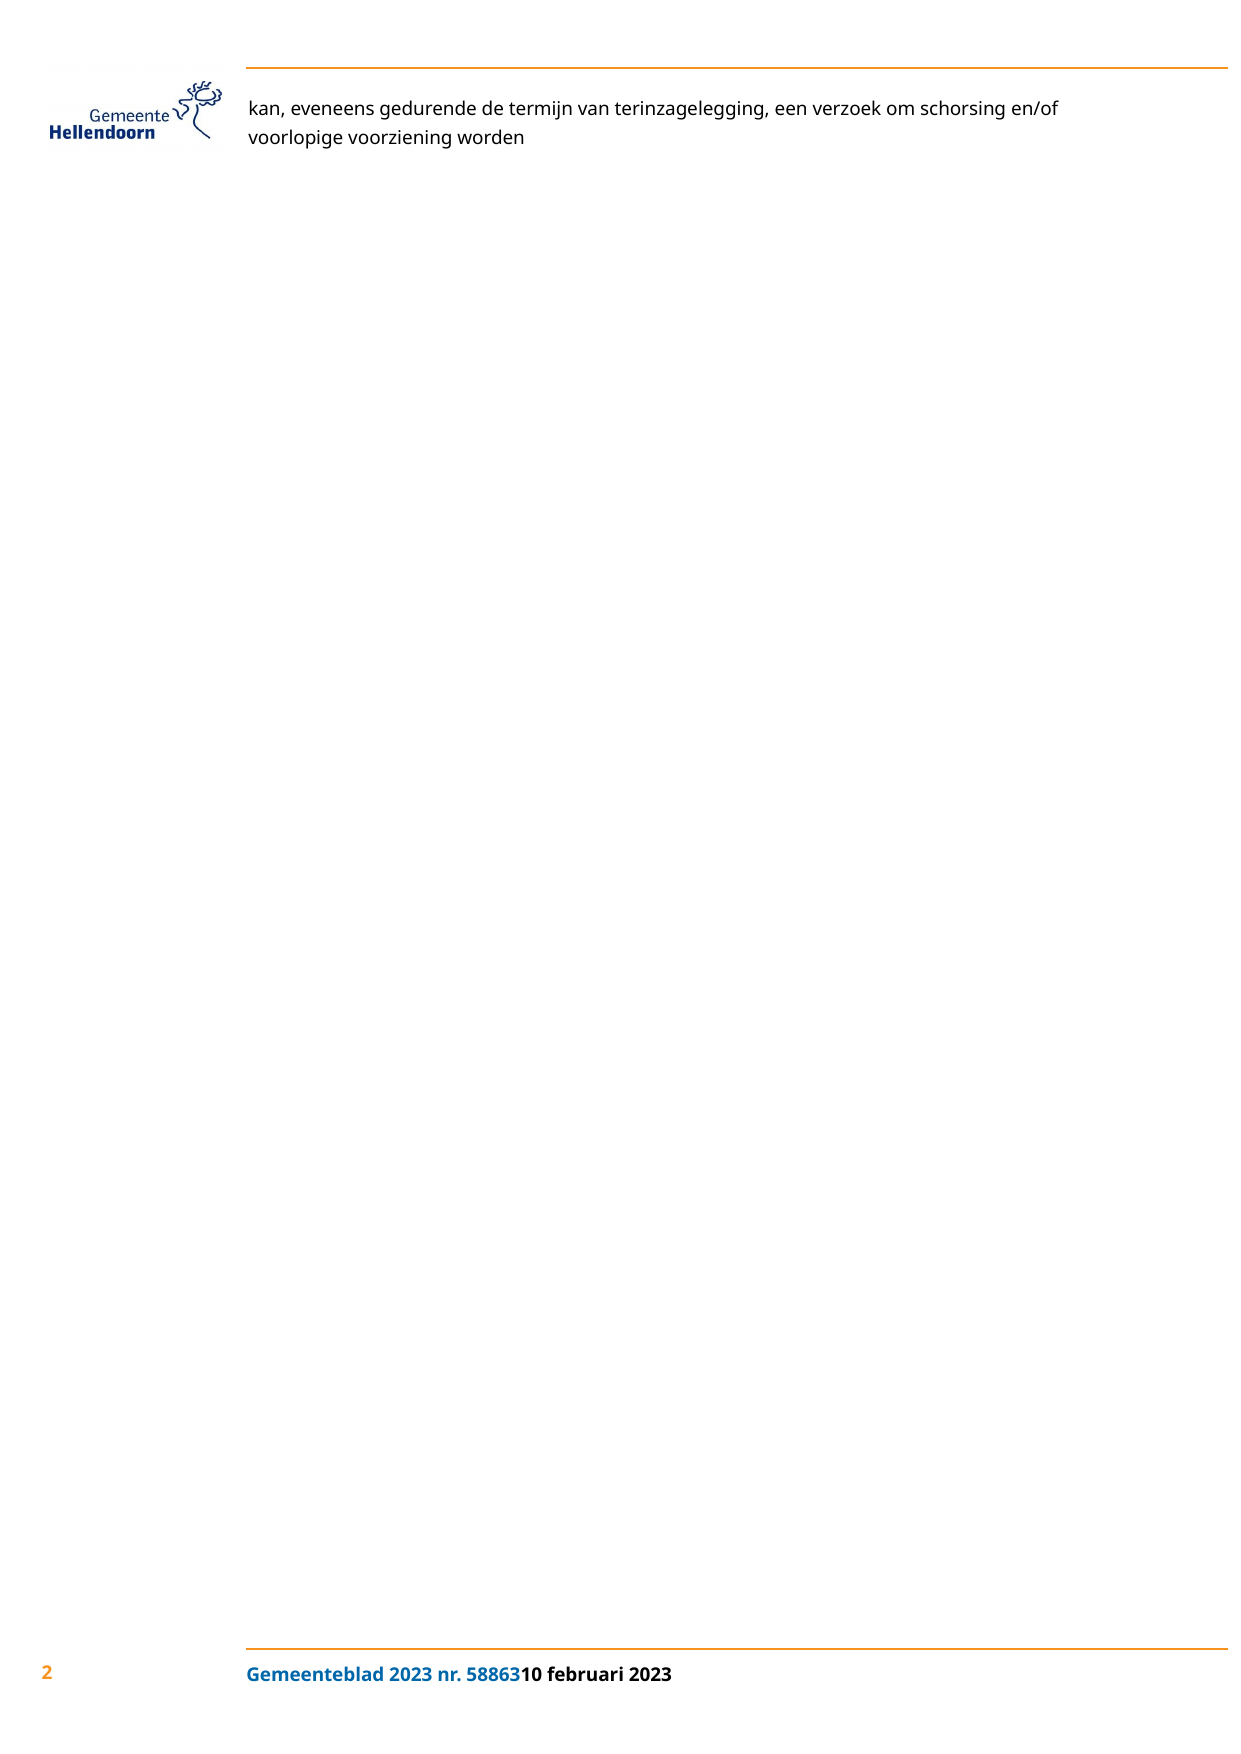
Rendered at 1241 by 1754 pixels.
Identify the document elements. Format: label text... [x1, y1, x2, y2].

text kan, eveneens gedurende de termijn van terinzagelegging, een verzoek om schorsing en/of voorlopige voorziening worden [248, 95, 1152, 150]
picture [41, 47, 231, 172]
